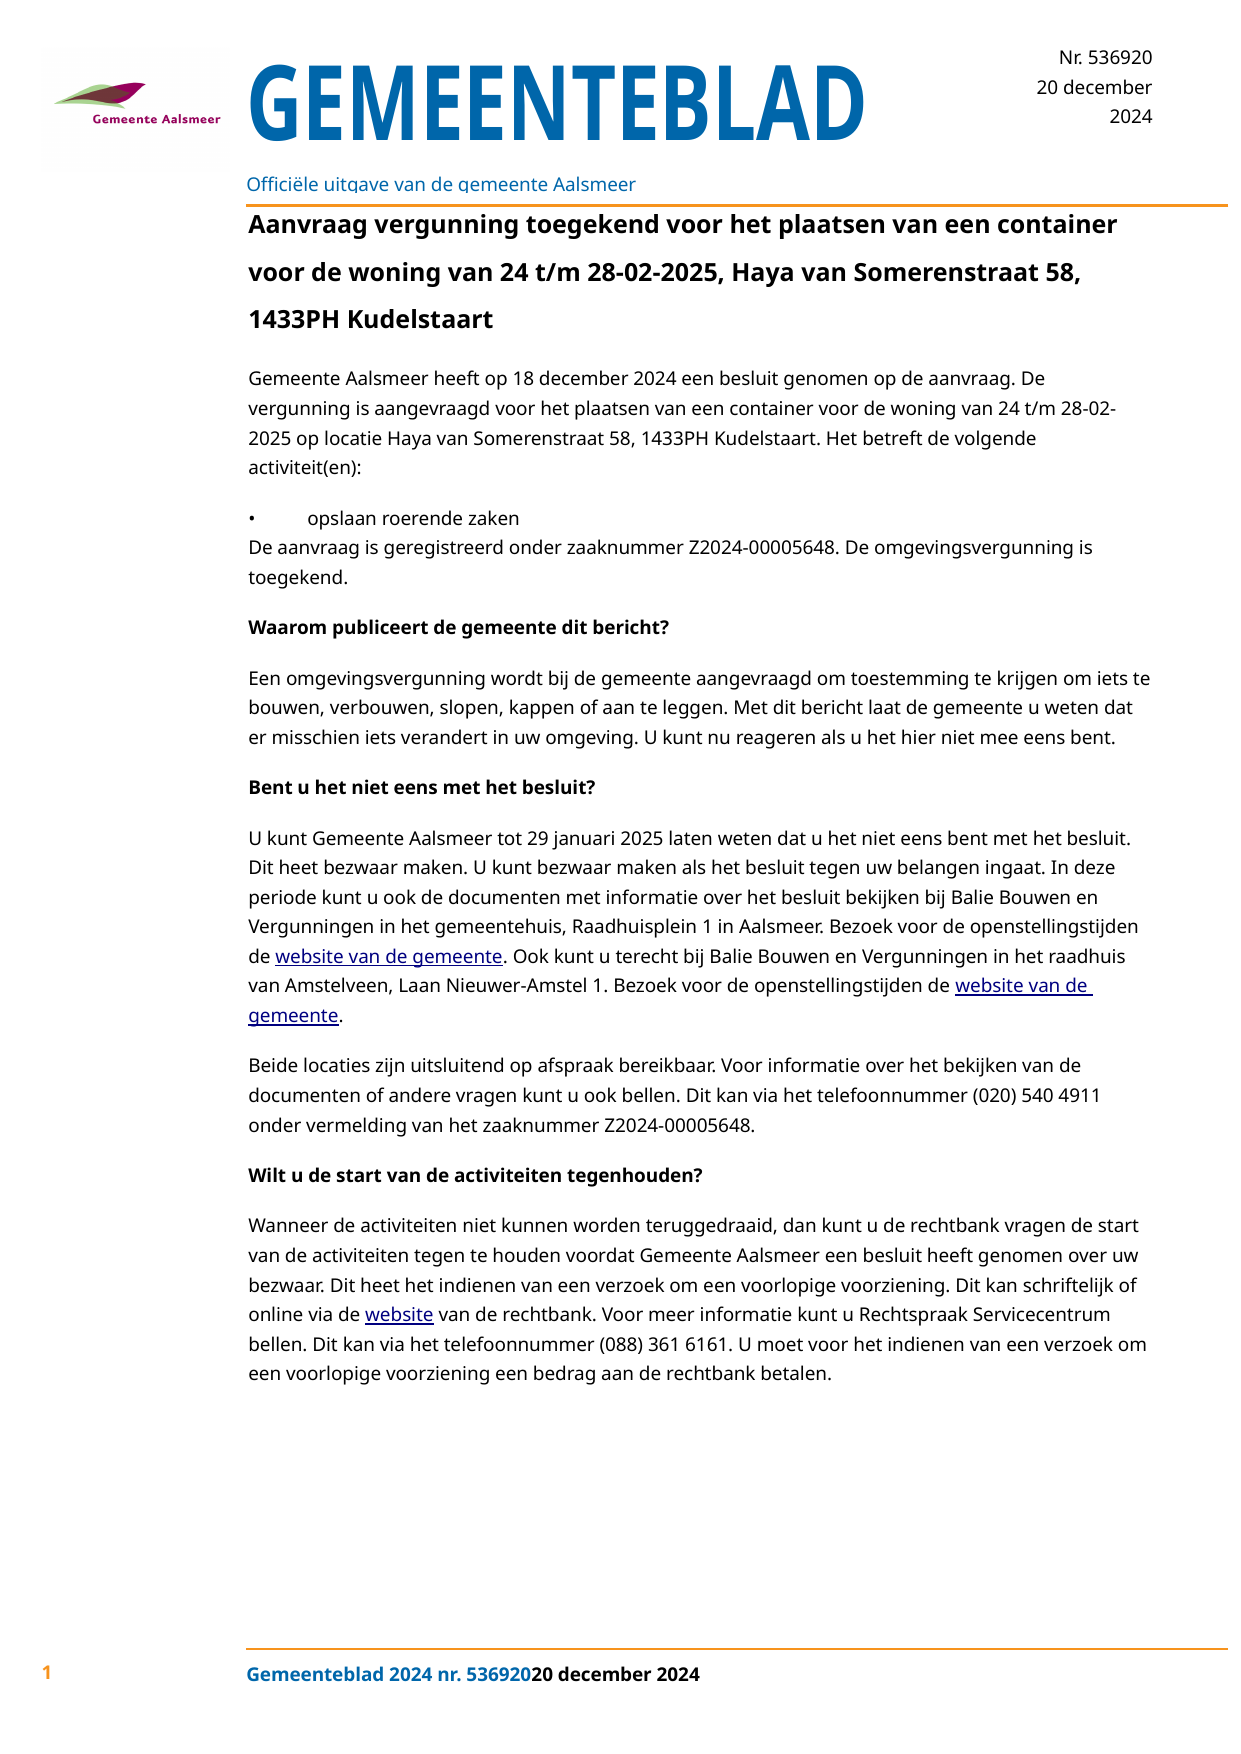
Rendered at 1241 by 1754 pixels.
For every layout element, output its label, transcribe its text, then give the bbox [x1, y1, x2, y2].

text Wanneer de activiteiten niet kunnen worden teruggedraaid, dan kunt u de rechtbank vragen de start van de activiteiten tegen te houden voordat Gemeente Aalsmeer een besluit heeft genomen over uw bezwaar. Dit heet het indienen van een verzoek om een voorlopige voorziening. Dit kan schriftelijk of online via de website van de rechtbank. Voor meer informatie kunt u Rechtspraak Servicecentrum bellen. Dit kan via het telefoonnummer (088) 361 6161. U moet voor het indienen van een verzoek om een voorlopige voorziening een bedrag aan de rechtbank betalen. [248, 1213, 1152, 1386]
text Bent u het niet eens met het besluit? [248, 774, 1152, 800]
text De aanvraag is geregistreerd onder zaaknummer Z2024-00005648. De omgevingsvergunning is toegekend. [248, 534, 1152, 589]
text Wilt u de start van de activiteiten tegenhouden? [248, 1162, 1152, 1188]
text Aanvraag vergunning toegekend voor het plaatsen van een container voor de woning van 24 t/m 28-02-2025, Haya van Somerenstraat 58, 1433PH Kudelstaart [248, 207, 1152, 336]
text Een omgevingsvergunning wordt bij de gemeente aangevraagd om toestemming te krijgen om iets te bouwen, verbouwen, slopen, kappen of aan te leggen. Met dit bericht laat de gemeente u weten dat er misschien iets verandert in uw omgeving. U kunt nu reageren als u het hier niet mee eens bent. [248, 665, 1152, 749]
text Beide locaties zijn uitsluitend op afspraak bereikbaar. Voor informatie over het bekijken van de documenten of andere vragen kunt u ook bellen. Dit kan via het telefoonnummer (020) 540 4911 onder vermelding van het zaaknummer Z2024-00005648. [248, 1053, 1152, 1137]
text U kunt Gemeente Aalsmeer tot 29 januari 2025 laten weten dat u het niet eens bent met het besluit. Dit heet bezwaar maken. U kunt bezwaar maken als het besluit tegen uw belangen ingaat. In deze periode kunt u ook de documenten met informatie over het besluit bekijken bij Balie Bouwen en Vergunningen in het gemeentehuis, Raadhuisplein 1 in Aalsmeer. Bezoek voor de openstellingstijden de website van de gemeente. Ook kunt u terecht bij Balie Bouwen en Vergunningen in het raadhuis van Amstelveen, Laan Nieuwer-Amstel 1. Bezoek voor de openstellingstijden de website van de gemeente. [248, 825, 1152, 1028]
text Waarom publiceert de gemeente dit bericht? [248, 614, 1152, 640]
list opslaan roerende zaken [248, 505, 1152, 530]
text Gemeente Aalsmeer heeft op 18 december 2024 een besluit genomen op de aanvraag. De vergunning is aangevraagd voor het plaatsen van een container voor de woning van 24 t/m 28-02-2025 op locatie Haya van Somerenstraat 58, 1433PH Kudelstaart. Het betreft de volgende activiteit(en): [248, 366, 1152, 480]
picture [41, 47, 231, 172]
